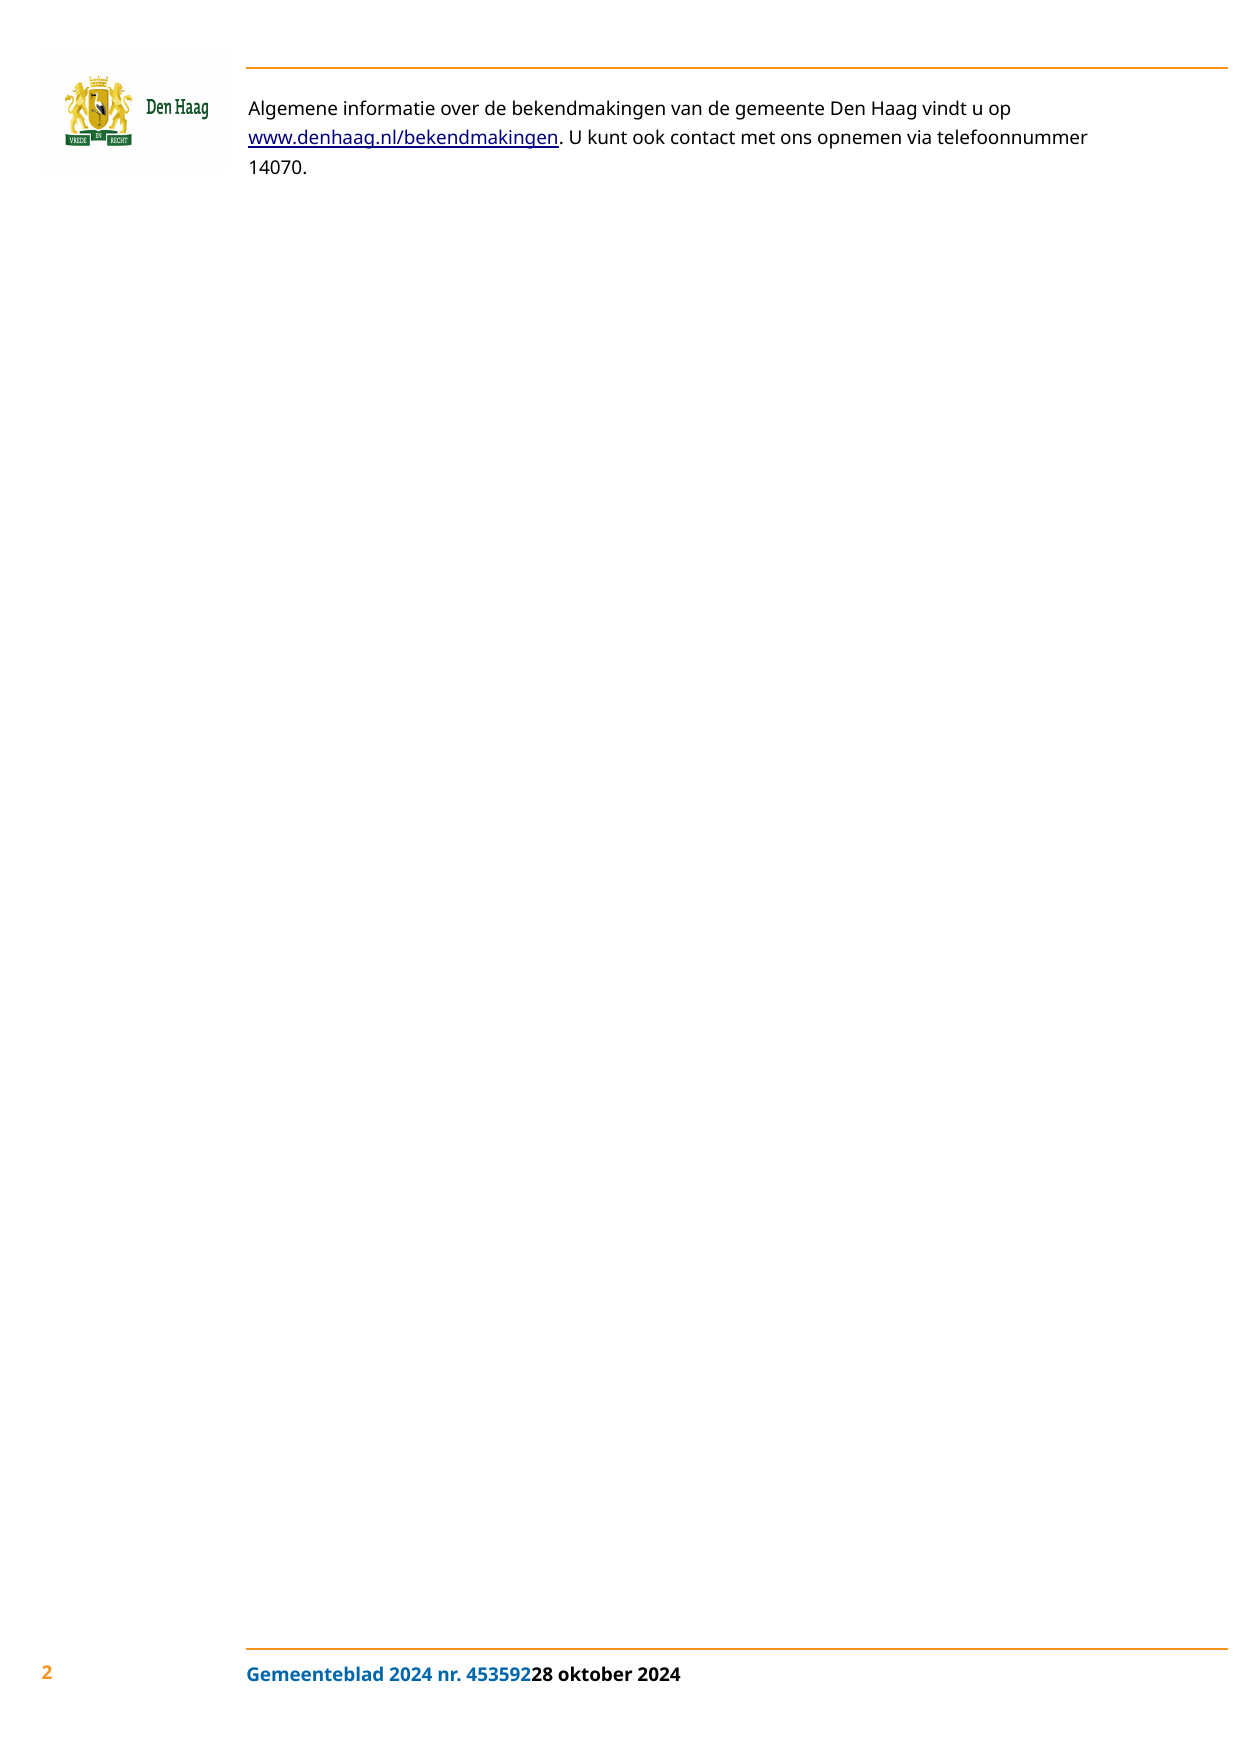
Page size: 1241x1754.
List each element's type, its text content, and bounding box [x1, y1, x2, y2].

text Algemene informatie over de bekendmakingen van de gemeente Den Haag vindt u op www.denhaag.nl/bekendmakingen. U kunt ook contact met ons opnemen via telefoonnummer 14070. [248, 95, 1152, 180]
picture [41, 47, 231, 172]
